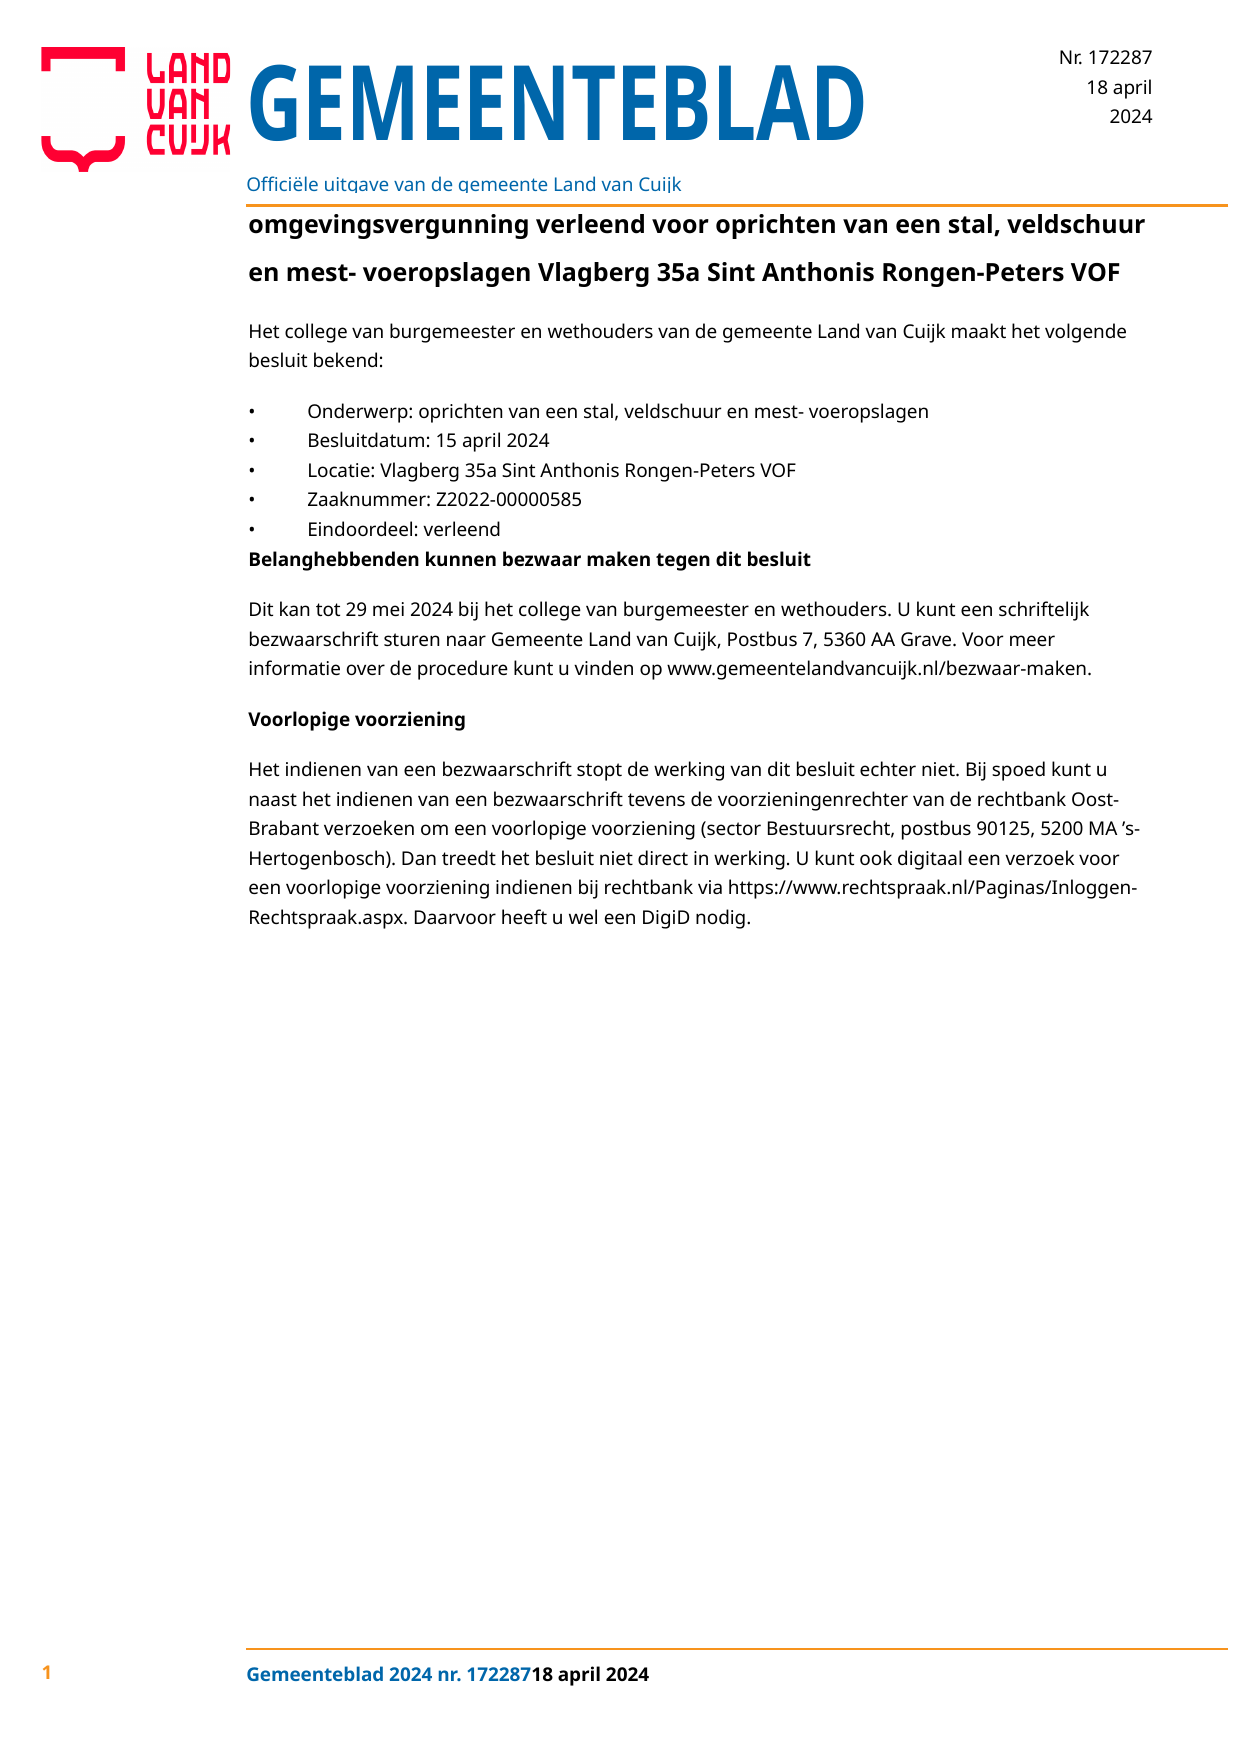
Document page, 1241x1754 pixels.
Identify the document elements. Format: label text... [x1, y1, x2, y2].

list Locatie: Vlagberg 35a Sint Anthonis Rongen-Peters VOF [248, 457, 1152, 483]
picture [41, 47, 231, 172]
text Het indienen van een bezwaarschrift stopt de werking van dit besluit echter niet. Bij spoed kunt u naast het indienen van een bezwaarschrift tevens de voorzieningenrechter van de rechtbank Oost-Brabant verzoeken om een voorlopige voorziening (sector Bestuursrecht, postbus 90125, 5200 MA ’s-Hertogenbosch). Dan treedt het besluit niet direct in werking. U kunt ook digitaal een verzoek voor een voorlopige voorziening indienen bij rechtbank via https://www.rechtspraak.nl/Paginas/Inloggen-Rechtspraak.aspx. Daarvoor heeft u wel een DigiD nodig. [248, 756, 1152, 930]
list Zaaknummer: Z2022-00000585 [248, 487, 1152, 512]
text Dit kan tot 29 mei 2024 bij het college van burgemeester en wethouders. U kunt een schriftelijk bezwaarschrift sturen naar Gemeente Land van Cuijk, Postbus 7, 5360 AA Grave. Voor meer informatie over de procedure kunt u vinden op www.gemeentelandvancuijk.nl/bezwaar-maken. [248, 596, 1152, 681]
text Het college van burgemeester en wethouders van de gemeente Land van Cuijk maakt het volgende besluit bekend: [248, 318, 1152, 373]
list Besluitdatum: 15 april 2024 [248, 427, 1152, 453]
text Belanghebbenden kunnen bezwaar maken tegen dit besluit [248, 546, 1152, 572]
list Onderwerp: oprichten van een stal, veldschuur en mest- voeropslagen [248, 398, 1152, 424]
text omgevingsvergunning verleend voor oprichten van een stal, veldschuur en mest- voeropslagen Vlagberg 35a Sint Anthonis Rongen-Peters VOF [248, 207, 1152, 288]
text Voorlopige voorziening [248, 706, 1152, 732]
list Eindoordeel: verleend [248, 516, 1152, 542]
